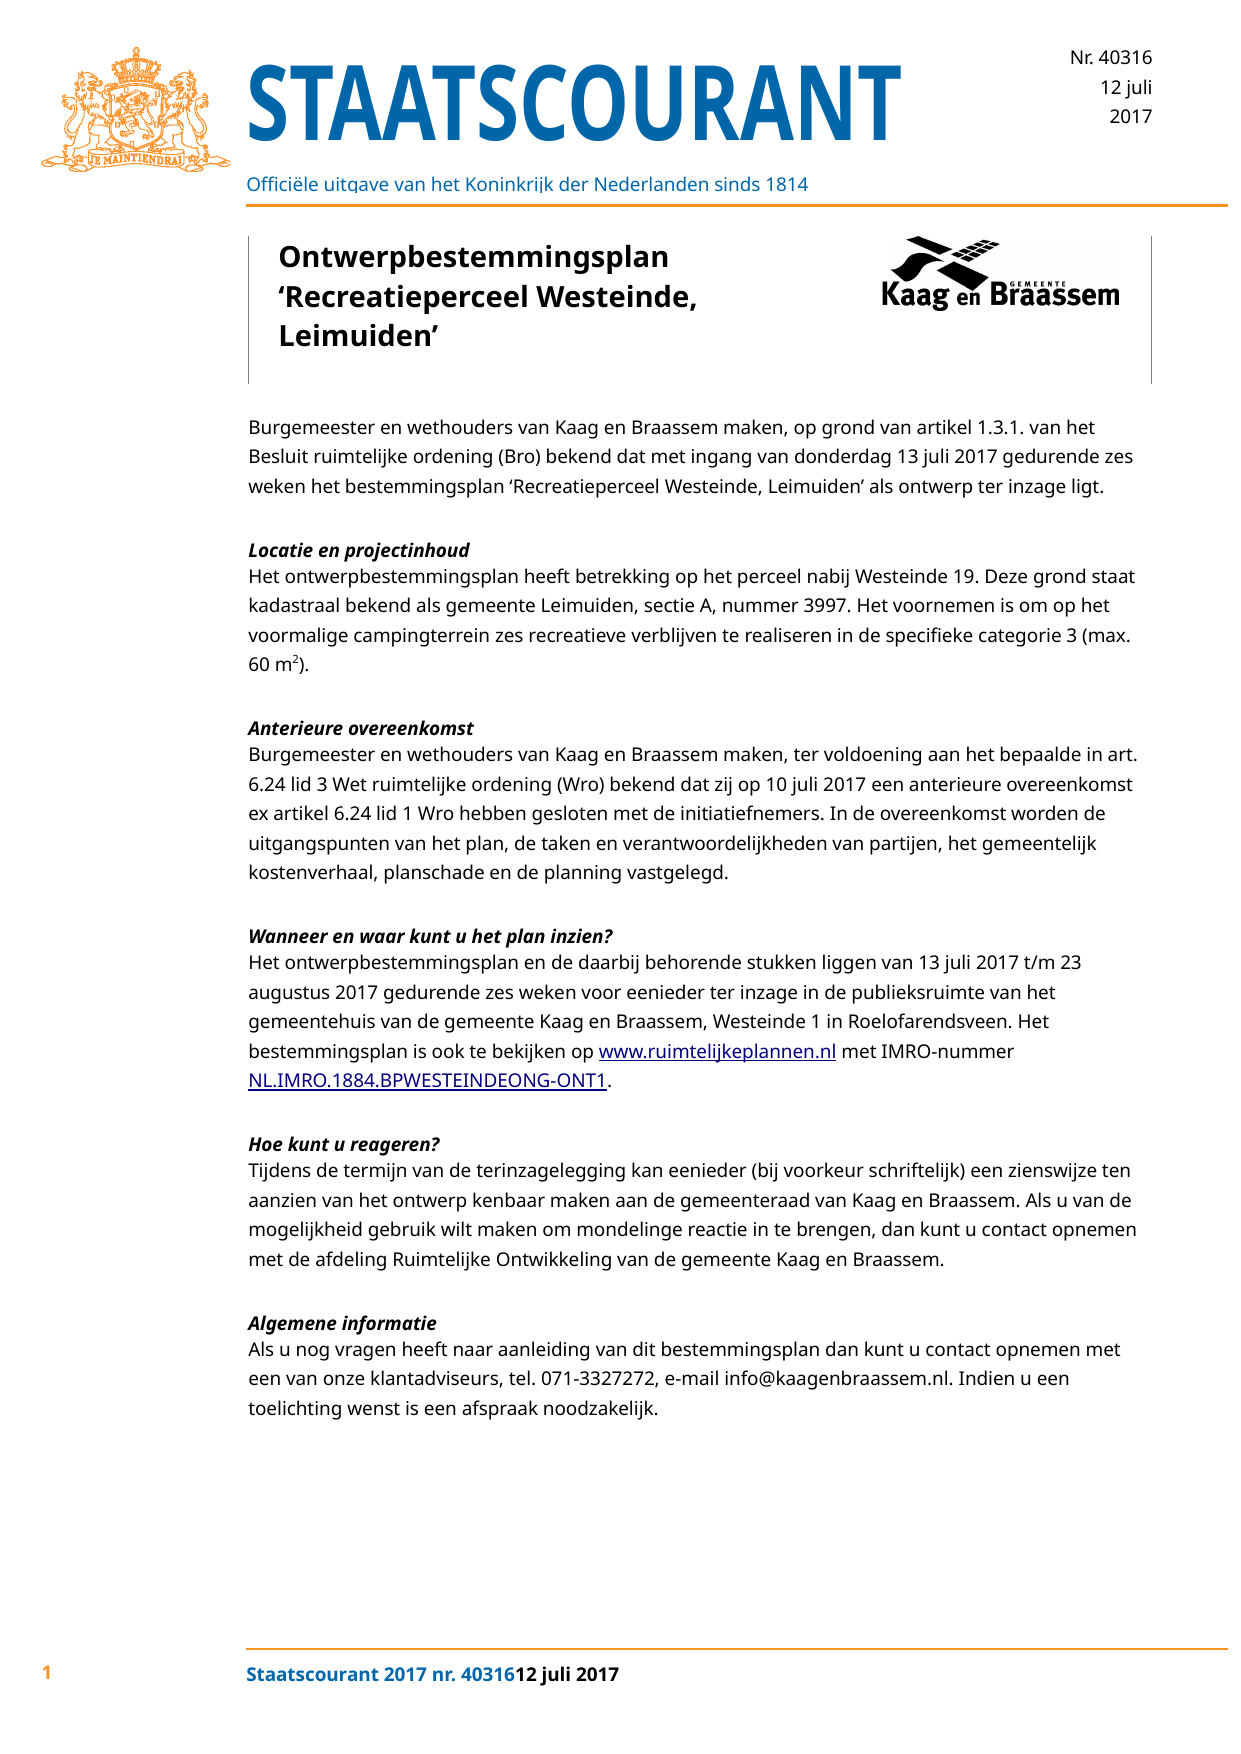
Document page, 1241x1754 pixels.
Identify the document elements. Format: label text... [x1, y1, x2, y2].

picture [882, 236, 1119, 311]
text Het ontwerpbestemmingsplan heeft betrekking op het perceel nabij Westeinde 19. Deze grond staat kadastraal bekend als gemeente Leimuiden, sectie A, nummer 3997. Het voornemen is om op het voormalige campingterrein zes recreatieve verblijven te realiseren in de specifieke categorie 3 (max. 60 m2). [248, 563, 1152, 677]
text Hoe kunt u reageren? [248, 1132, 1152, 1157]
text Locatie en projectinhoud [248, 537, 1152, 563]
table_header [850, 236, 1151, 384]
picture [41, 47, 231, 172]
text Als u nog vragen heeft naar aanleiding van dit bestemmingsplan dan kunt u contact opnemen met een van onze klantadviseurs, tel. 071-3327272, e-mail info@kaagenbraassem.nl. Indien u een toelichting wenst is een afspraak noodzakelijk. [248, 1336, 1152, 1421]
table_header Ontwerpbestemmingsplan ‘Recreatieperceel Westeinde, Leimuiden’ [249, 236, 850, 384]
text Burgemeester en wethouders van Kaag en Braassem maken, op grond van artikel 1.3.1. van het Besluit ruimtelijke ordening (Bro) bekend dat met ingang van donderdag 13 juli 2017 gedurende zes weken het bestemmingsplan ‘Recreatieperceel Westeinde, Leimuiden’ als ontwerp ter inzage ligt. [248, 414, 1152, 499]
text Algemene informatie [248, 1310, 1152, 1336]
text Burgemeester en wethouders van Kaag en Braassem maken, ter voldoening aan het bepaalde in art. 6.24 lid 3 Wet ruimtelijke ordening (Wro) bekend dat zij op 10 juli 2017 een anterieure overeenkomst ex artikel 6.24 lid 1 Wro hebben gesloten met de initiatiefnemers. In de overeenkomst worden de uitgangspunten van het plan, de taken en verantwoordelijkheden van partijen, het gemeentelijk kostenverhaal, planschade en de planning vastgelegd. [248, 741, 1152, 885]
text Het ontwerpbestemmingsplan en de daarbij behorende stukken liggen van 13 juli 2017 t/m 23 augustus 2017 gedurende zes weken voor eenieder ter inzage in de publieksruimte van het gemeentehuis van de gemeente Kaag en Braassem, Westeinde 1 in Roelofarendsveen. Het bestemmingsplan is ook te bekijken op www.ruimtelijkeplannen.nl met IMRO-nummer NL.IMRO.1884.BPWESTEINDEONG-ONT1. [248, 949, 1152, 1093]
text Tijdens de termijn van de terinzagelegging kan eenieder (bij voorkeur schriftelijk) een zienswijze ten aanzien van het ontwerp kenbaar maken aan de gemeenteraad van Kaag en Braassem. Als u van de mogelijkheid gebruik wilt maken om mondelinge reactie in te brengen, dan kunt u contact opnemen met de afdeling Ruimtelijke Ontwikkeling van de gemeente Kaag en Braassem. [248, 1157, 1152, 1272]
text Anterieure overeenkomst [248, 716, 1152, 741]
text Wanneer en waar kunt u het plan inzien? [248, 923, 1152, 949]
